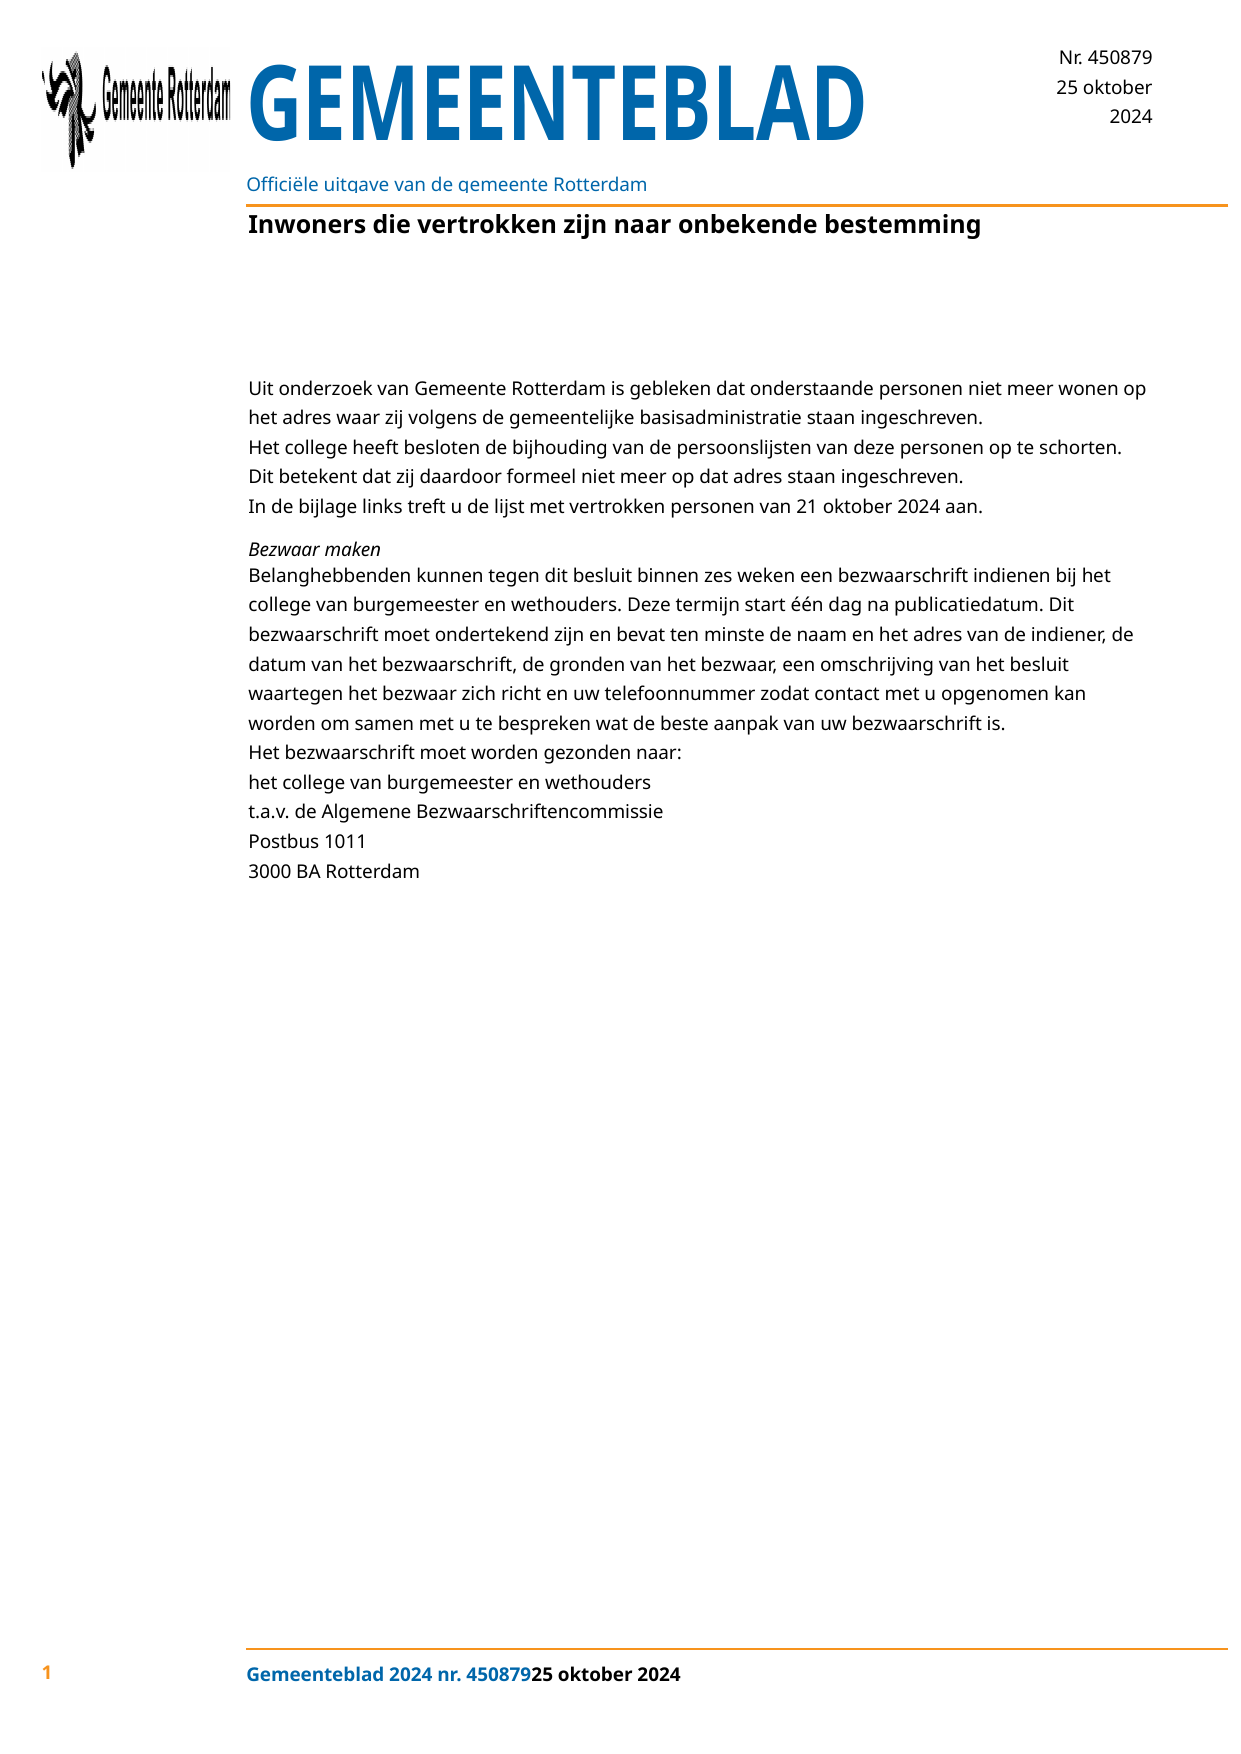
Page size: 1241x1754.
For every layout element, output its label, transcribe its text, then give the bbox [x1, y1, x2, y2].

picture [41, 47, 231, 172]
text Het bezwaarschrift moet worden gezonden naar: [248, 739, 1152, 765]
text het college van burgemeester en wethouders [248, 769, 1152, 795]
text t.a.v. de Algemene Bezwaarschriftencommissie [248, 799, 1152, 824]
text 3000 BA Rotterdam [248, 858, 1152, 884]
text Bezwaar maken [248, 536, 1152, 562]
text Uit onderzoek van Gemeente Rotterdam is gebleken dat onderstaande personen niet meer wonen op het adres waar zij volgens de gemeentelijke basisadministratie staan ingeschreven. [248, 375, 1152, 430]
text Belanghebbenden kunnen tegen dit besluit binnen zes weken een bezwaarschrift indienen bij het college van burgemeester en wethouders. Deze termijn start één dag na publicatiedatum. Dit bezwaarschrift moet ondertekend zijn en bevat ten minste de naam en het adres van de indiener, de datum van het bezwaarschrift, de gronden van het bezwaar, een omschrijving van het besluit waartegen het bezwaar zich richt en uw telefoonnummer zodat contact met u opgenomen kan worden om samen met u te bespreken wat de beste aanpak van uw bezwaarschrift is. [248, 562, 1152, 736]
text Inwoners die vertrokken zijn naar onbekende bestemming [248, 207, 1152, 241]
text In de bijlage links treft u de lijst met vertrokken personen van 21 oktober 2024 aan. [248, 493, 1152, 519]
text Postbus 1011 [248, 828, 1152, 854]
text Het college heeft besloten de bijhouding van de persoonslijsten van deze personen op te schorten. Dit betekent dat zij daardoor formeel niet meer op dat adres staan ingeschreven. [248, 434, 1152, 489]
